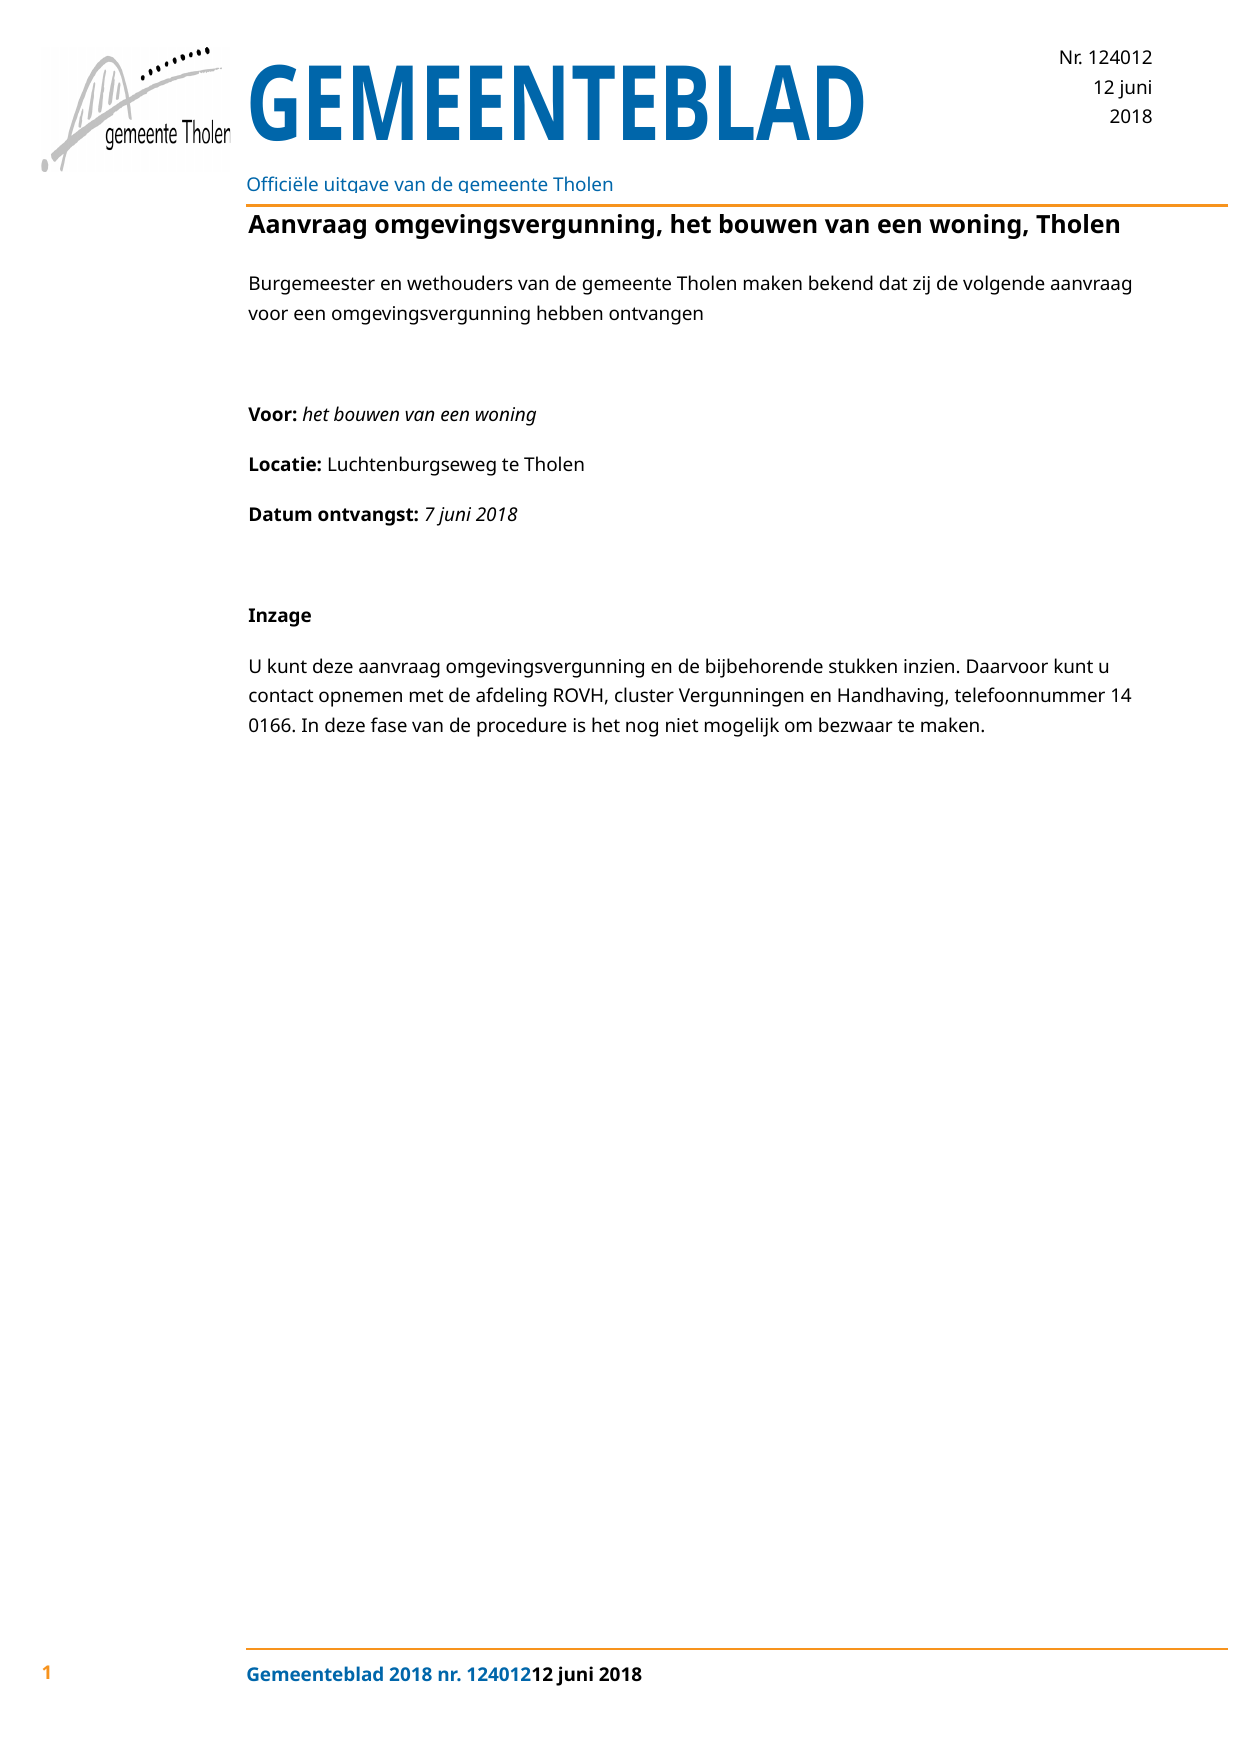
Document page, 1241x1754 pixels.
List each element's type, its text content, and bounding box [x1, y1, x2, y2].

text Burgemeester en wethouders van de gemeente Tholen maken bekend dat zij de volgende aanvraag voor een omgevingsvergunning hebben ontvangen [248, 270, 1152, 326]
text U kunt deze aanvraag omgevingsvergunning en de bijbehorende stukken inzien. Daarvoor kunt u contact opnemen met de afdeling ROVH, cluster Vergunningen en Handhaving, telefoonnummer 14 0166. In deze fase van de procedure is het nog niet mogelijk om bezwaar te maken. [248, 653, 1152, 738]
text Aanvraag omgevingsvergunning, het bouwen van een woning, Tholen [248, 207, 1152, 241]
picture [41, 47, 231, 172]
text Datum ontvangst: 7 juni 2018 [248, 502, 1152, 527]
text Locatie: Luchtenburgseweg te Tholen [248, 451, 1152, 477]
text Inzage [248, 602, 1152, 628]
text Voor: het bouwen van een woning [248, 401, 1152, 426]
